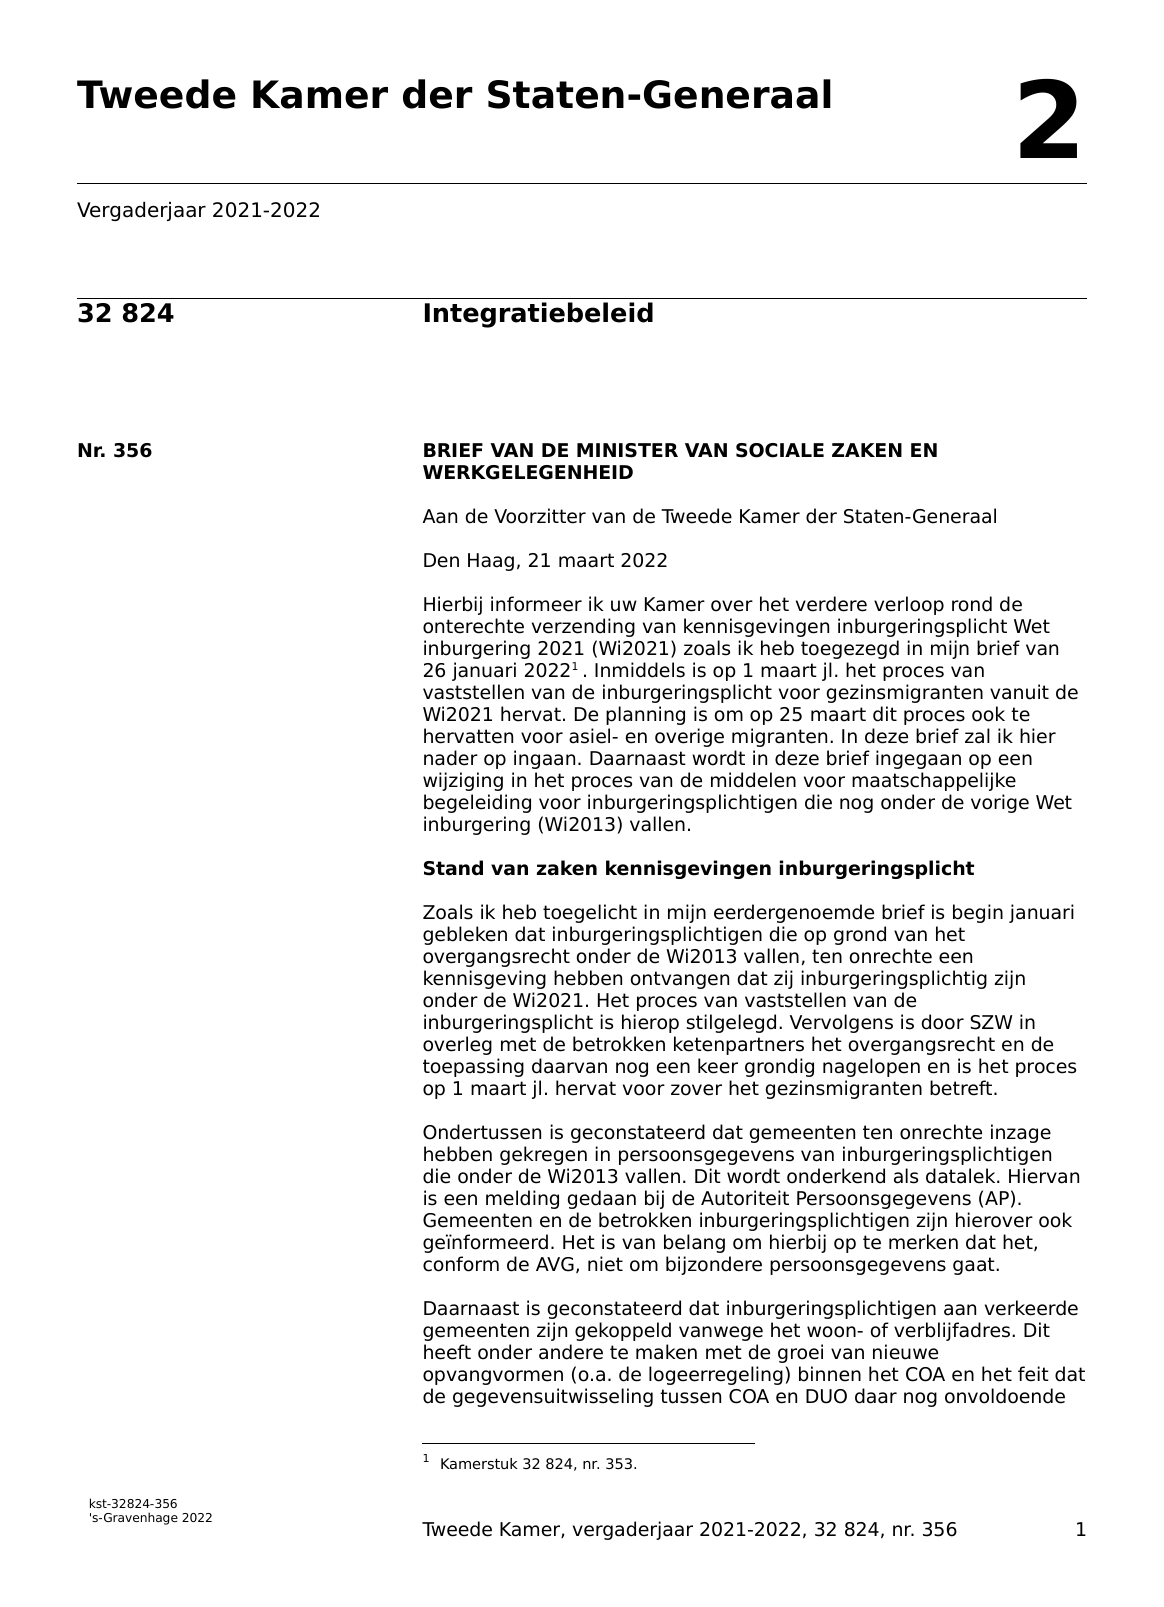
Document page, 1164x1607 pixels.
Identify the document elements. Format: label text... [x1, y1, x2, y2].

table_header 2 [886, 59, 1087, 183]
subtitle Stand van zaken kennisgevingen inburgeringsplicht [422, 858, 1087, 880]
text kst-32824-356 [88, 1497, 323, 1511]
text Ondertussen is geconstateerd dat gemeenten ten onrechte inzage hebben gekregen in persoonsgegevens van inburgeringsplichtigen die onder de Wi2013 vallen. Dit wordt onderkend als datalek. Hiervan is een melding gedaan bij de Autoriteit Persoonsgegevens (AP). Gemeenten en de betrokken inburgeringsplichtigen zijn hierover ook geïnformeerd. Het is van belang om hierbij op te merken dat het, conform de AVG, niet om bijzondere persoonsgegevens gaat. [422, 1122, 1087, 1276]
text Kamerstuk 32 824, nr. 353. [422, 1452, 1087, 1474]
text 's-Gravenhage 2022 [88, 1511, 323, 1525]
text Aan de Voorzitter van de Tweede Kamer der Staten-Generaal [422, 506, 1087, 528]
subtitle 32 824 Integratiebeleid [77, 299, 1087, 329]
text Den Haag, 21 maart 2022 [422, 550, 1087, 572]
subtitle Nr. 356 BRIEF VAN DE MINISTER VAN SOCIALE ZAKEN EN WERKGELEGENHEID [77, 440, 1087, 484]
table_cell Vergaderjaar 2021-2022 [77, 184, 1087, 298]
table_header Tweede Kamer der Staten-Generaal [77, 59, 886, 183]
text Zoals ik heb toegelicht in mijn eerdergenoemde brief is begin januari gebleken dat inburgeringsplichtigen die op grond van het overgangsrecht onder de Wi2013 vallen, ten onrechte een kennisgeving hebben ontvangen dat zij inburgeringsplichtig zijn onder de Wi2021. Het proces van vaststellen van de inburgeringsplicht is hierop stilgelegd. Vervolgens is door SZW in overleg met de betrokken ketenpartners het overgangsrecht en de toepassing daarvan nog een keer grondig nagelopen en is het proces op 1 maart jl. hervat voor zover het gezinsmigranten betreft. [422, 902, 1087, 1100]
text Daarnaast is geconstateerd dat inburgeringsplichtigen aan verkeerde gemeenten zijn gekoppeld vanwege het woon- of verblijfadres. Dit heeft onder andere te maken met de groei van nieuwe opvangvormen (o.a. de logeerregeling) binnen het COA en het feit dat de gegevensuitwisseling tussen COA en DUO daar nog onvoldoende [422, 1298, 1087, 1408]
text Hierbij informeer ik uw Kamer over het verdere verloop rond de onterechte verzending van kennisgevingen inburgeringsplicht Wet inburgering 2021 (Wi2021) zoals ik heb toegezegd in mijn brief van 26 januari 2022. Inmiddels is op 1 maart jl. het proces van vaststellen van de inburgeringsplicht voor gezinsmigranten vanuit de Wi2021 hervat. De planning is om op 25 maart dit proces ook te hervatten voor asiel- en overige migranten. In deze brief zal ik hier nader op ingaan. Daarnaast wordt in deze brief ingegaan op een wijziging in het proces van de middelen voor maatschappelijke begeleiding voor inburgeringsplichtigen die nog onder de vorige Wet inburgering (Wi2013) vallen. [422, 594, 1087, 836]
